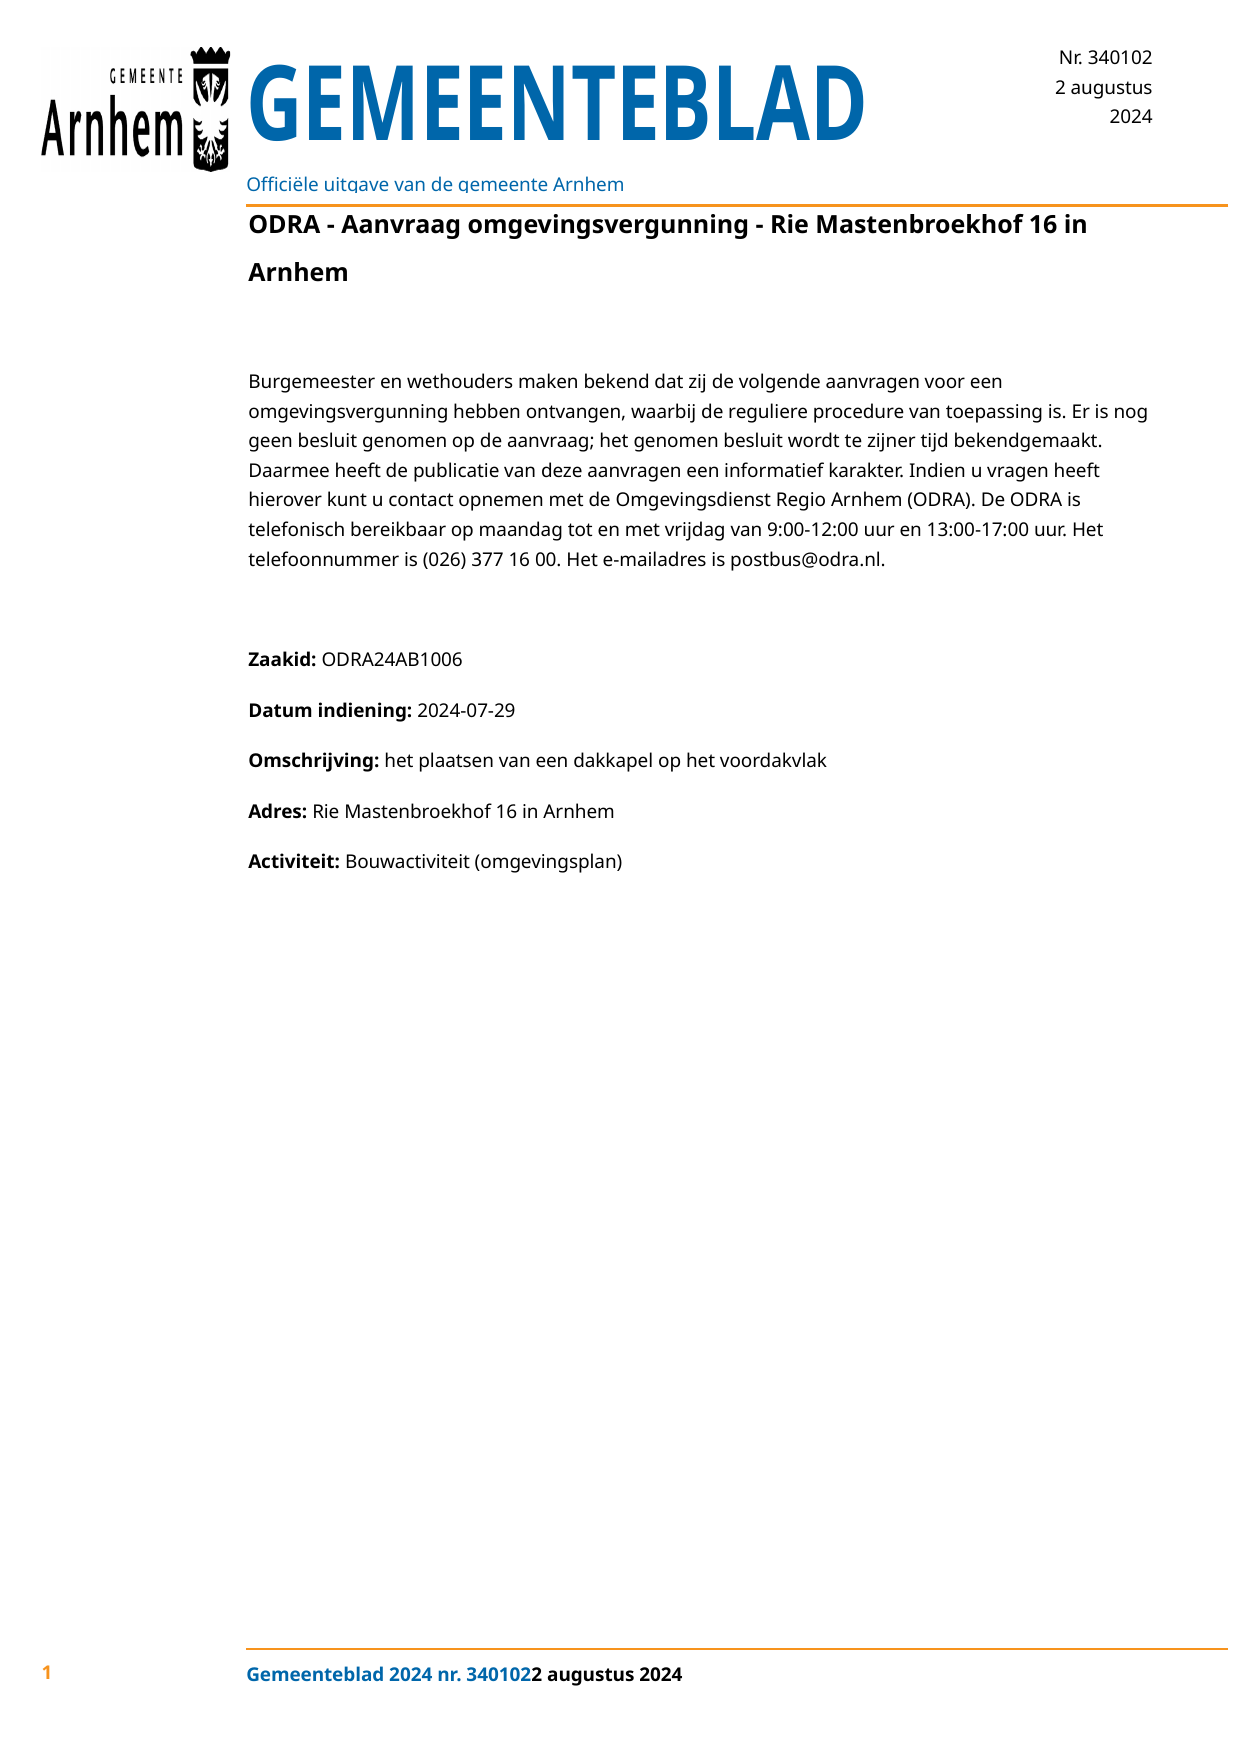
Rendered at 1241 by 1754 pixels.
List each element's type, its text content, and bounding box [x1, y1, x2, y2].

text Adres: Rie Mastenbroekhof 16 in Arnhem [248, 798, 1152, 824]
text ODRA - Aanvraag omgevingsvergunning - Rie Mastenbroekhof 16 in Arnhem [248, 207, 1152, 288]
text Omschrijving: het plaatsen van een dakkapel op het voordakvlak [248, 747, 1152, 773]
picture [41, 47, 231, 172]
text Datum indiening: 2024-07-29 [248, 697, 1152, 723]
text Activiteit: Bouwactiviteit (omgevingsplan) [248, 848, 1152, 874]
text Zaakid: ODRA24AB1006 [248, 647, 1152, 672]
text Burgemeester en wethouders maken bekend dat zij de volgende aanvragen voor een omgevingsvergunning hebben ontvangen, waarbij de reguliere procedure van toepassing is. Er is nog geen besluit genomen op de aanvraag; het genomen besluit wordt te zijner tijd bekendgemaakt. Daarmee heeft de publicatie van deze aanvragen een informatief karakter. Indien u vragen heeft hierover kunt u contact opnemen met de Omgevingsdienst Regio Arnhem (ODRA). De ODRA is telefonisch bereikbaar op maandag tot en met vrijdag van 9:00-12:00 uur en 13:00-17:00 uur. Het telefoonnummer is (026) 377 16 00. Het e-mailadres is postbus@odra.nl. [248, 368, 1152, 572]
